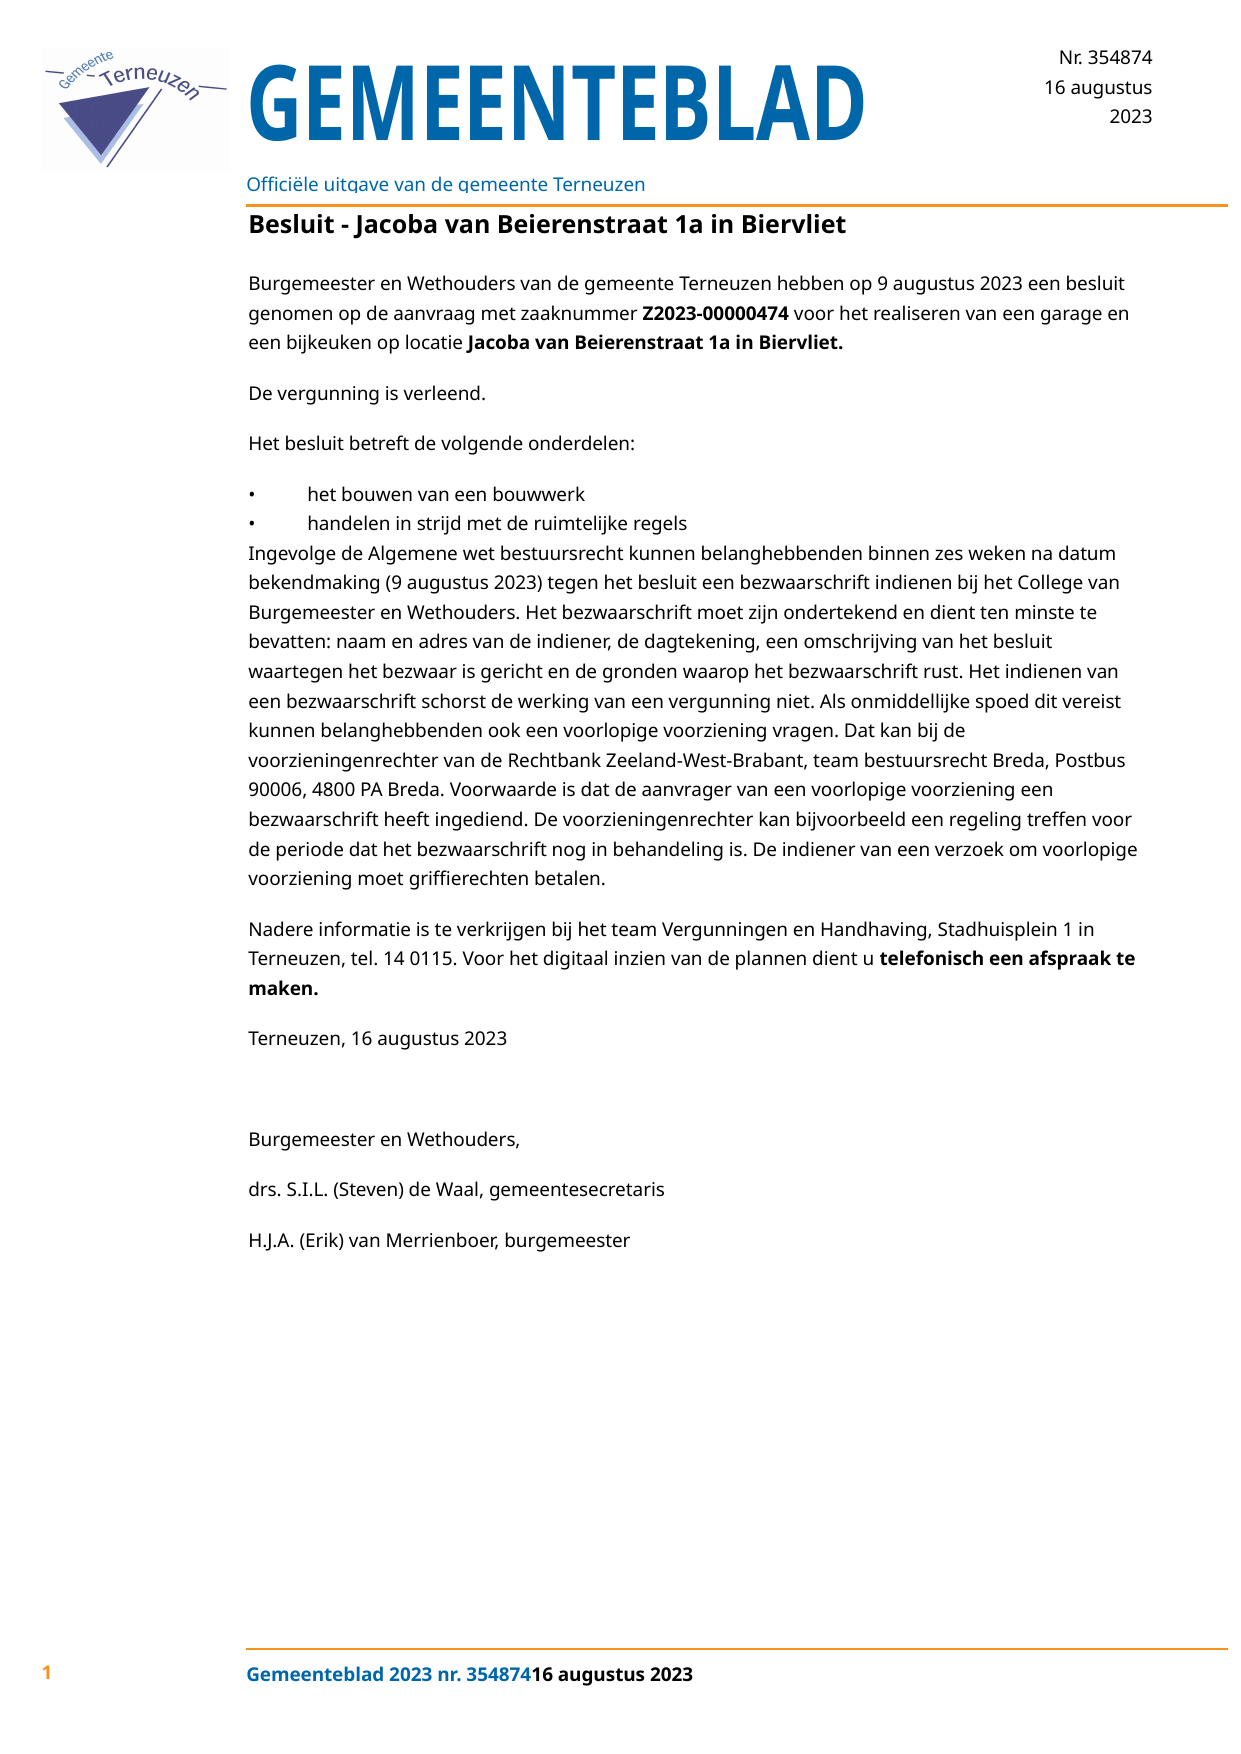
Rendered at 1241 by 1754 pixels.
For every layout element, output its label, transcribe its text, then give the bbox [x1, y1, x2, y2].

text Burgemeester en Wethouders, [248, 1126, 1152, 1152]
text Nadere informatie is te verkrijgen bij het team Vergunningen en Handhaving, Stadhuisplein 1 in Terneuzen, tel. 14 0115. Voor het digitaal inzien van de plannen dient u telefonisch een afspraak te maken. [248, 916, 1152, 1001]
text drs. S.I.L. (Steven) de Waal, gemeentesecretaris [248, 1177, 1152, 1202]
text Besluit - Jacoba van Beierenstraat 1a in Biervliet [248, 207, 1152, 241]
text H.J.A. (Erik) van Merrienboer, burgemeester [248, 1227, 1152, 1253]
picture [41, 47, 231, 172]
text Het besluit betreft de volgende onderdelen: [248, 430, 1152, 456]
text De vergunning is verleend. [248, 380, 1152, 406]
list het bouwen van een bouwwerk [248, 481, 1152, 506]
text Ingevolge de Algemene wet bestuursrecht kunnen belanghebbenden binnen zes weken na datum bekendmaking (9 augustus 2023) tegen het besluit een bezwaarschrift indienen bij het College van Burgemeester en Wethouders. Het bezwaarschrift moet zijn ondertekend en dient ten minste te bevatten: naam en adres van de indiener, de dagtekening, een omschrijving van het besluit waartegen het bezwaar is gericht en de gronden waarop het bezwaarschrift rust. Het indienen van een bezwaarschrift schorst de werking van een vergunning niet. Als onmiddellijke spoed dit vereist kunnen belanghebbenden ook een voorlopige voorziening vragen. Dat kan bij de voorzieningenrechter van de Rechtbank Zeeland-West-Brabant, team bestuursrecht Breda, Postbus 90006, 4800 PA Breda. Voorwaarde is dat de aanvrager van een voorlopige voorziening een bezwaarschrift heeft ingediend. De voorzieningenrechter kan bijvoorbeeld een regeling treffen voor de periode dat het bezwaarschrift nog in behandeling is. De indiener van een verzoek om voorlopige voorziening moet griffierechten betalen. [248, 540, 1152, 891]
text Terneuzen, 16 augustus 2023 [248, 1025, 1152, 1051]
list handelen in strijd met de ruimtelijke regels [248, 510, 1152, 536]
text Burgemeester en Wethouders van de gemeente Terneuzen hebben op 9 augustus 2023 een besluit genomen op de aanvraag met zaaknummer Z2023-00000474 voor het realiseren van een garage en een bijkeuken op locatie Jacoba van Beierenstraat 1a in Biervliet. [248, 270, 1152, 355]
